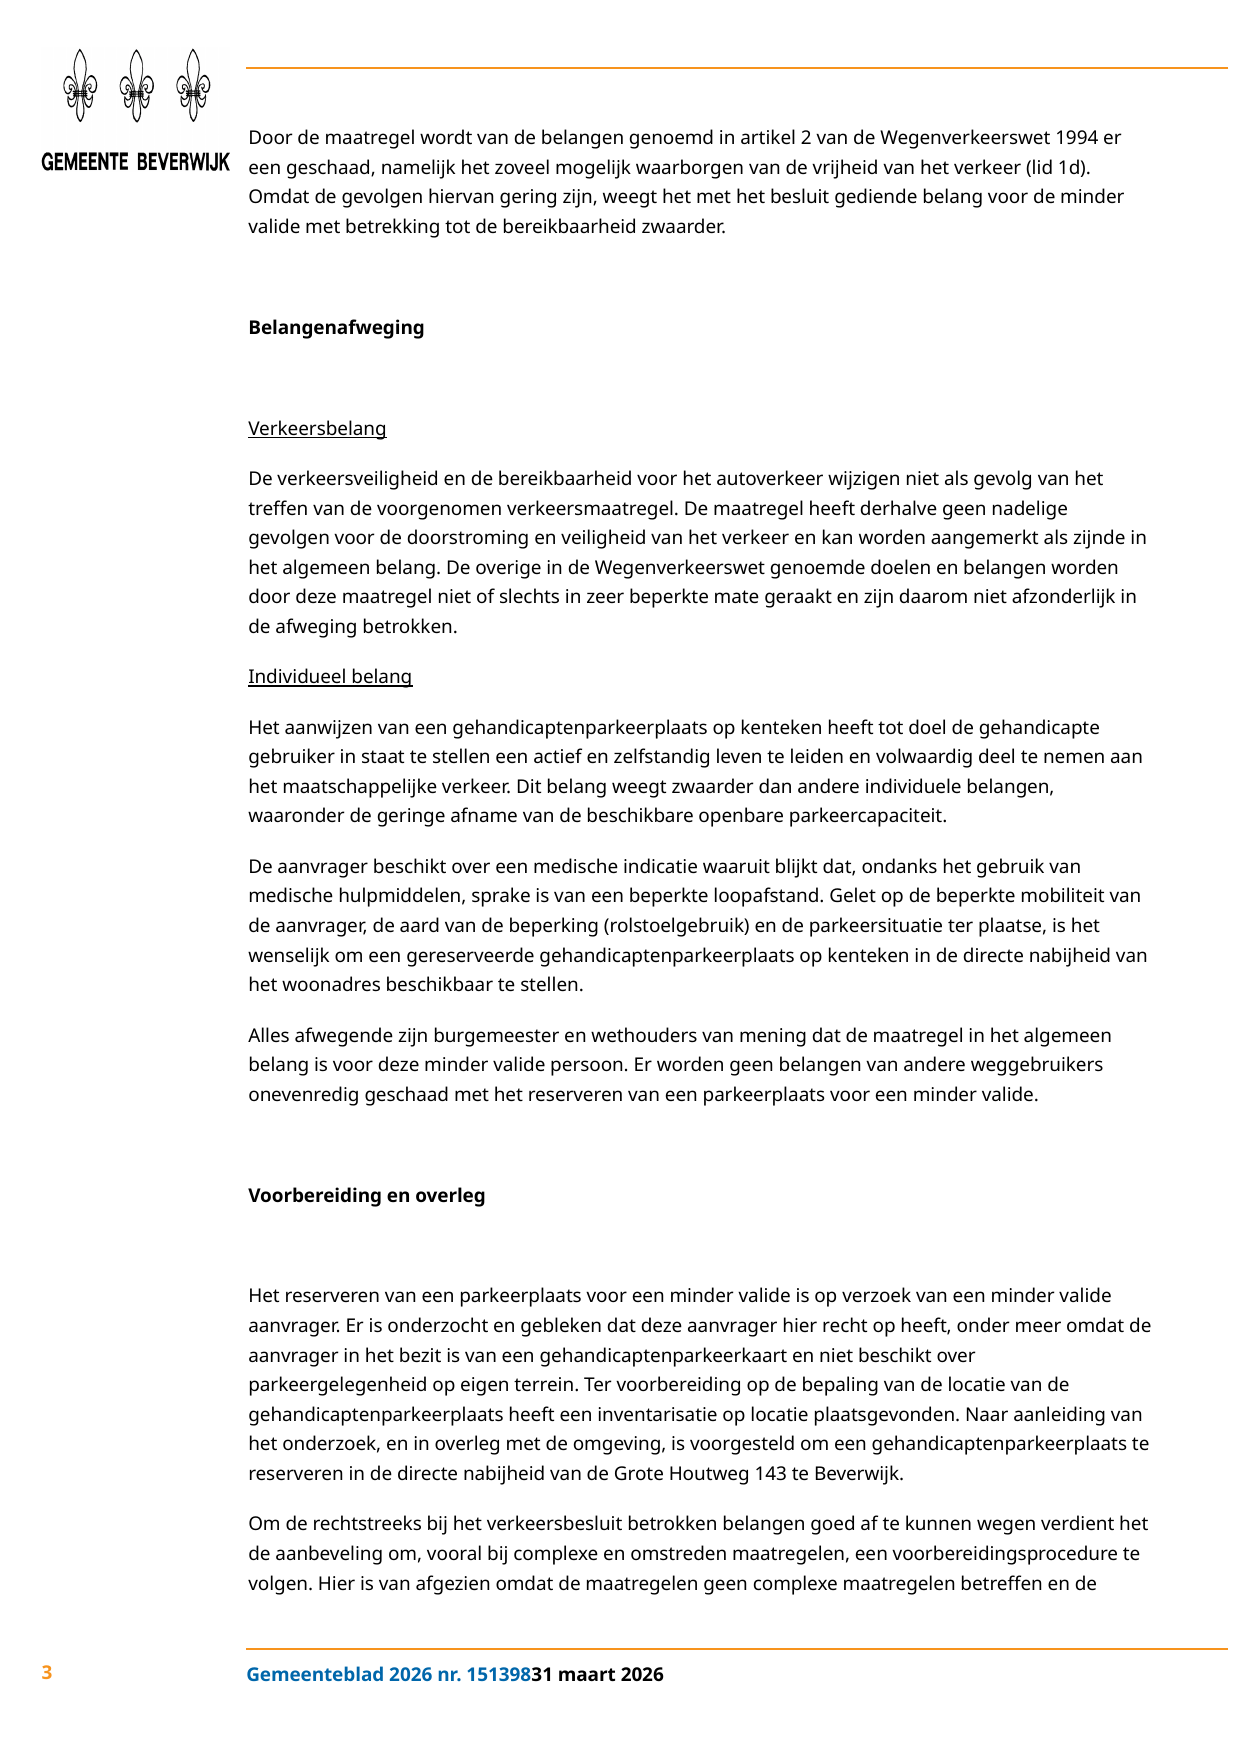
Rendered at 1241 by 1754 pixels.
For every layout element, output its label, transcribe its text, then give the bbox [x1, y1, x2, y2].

text Door de maatregel wordt van de belangen genoemd in artikel 2 van de Wegenverkeerswet 1994 er een geschaad, namelijk het zoveel mogelijk waarborgen van de vrijheid van het verkeer (lid 1d). Omdat de gevolgen hiervan gering zijn, weegt het met het besluit gediende belang voor de minder valide met betrekking tot de bereikbaarheid zwaarder. [248, 124, 1152, 239]
picture [41, 47, 231, 172]
text Alles afwegende zijn burgemeester en wethouders van mening dat de maatregel in het algemeen belang is voor deze minder valide persoon. Er worden geen belangen van andere weggebruikers onevenredig geschaad met het reserveren van een parkeerplaats voor een minder valide. [248, 1022, 1152, 1107]
text Het reserveren van een parkeerplaats voor een minder valide is op verzoek van een minder valide aanvrager. Er is onderzocht en gebleken dat deze aanvrager hier recht op heeft, onder meer omdat de aanvrager in het bezit is van een gehandicaptenparkeerkaart en niet beschikt over parkeergelegenheid op eigen terrein. Ter voorbereiding op de bepaling van de locatie van de gehandicaptenparkeerplaats heeft een inventarisatie op locatie plaatsgevonden. Naar aanleiding van het onderzoek, en in overleg met de omgeving, is voorgesteld om een gehandicaptenparkeerplaats te reserveren in de directe nabijheid van de Grote Houtweg 143 te Beverwijk. [248, 1283, 1152, 1486]
text Om de rechtstreeks bij het verkeersbesluit betrokken belangen goed af te kunnen wegen verdient het de aanbeveling om, vooral bij complexe en omstreden maatregelen, een voorbereidingsprocedure te volgen. Hier is van afgezien omdat de maatregelen geen complexe maatregelen betreffen en de [248, 1511, 1152, 1596]
text De aanvrager beschikt over een medische indicatie waaruit blijkt dat, ondanks het gebruik van medische hulpmiddelen, sprake is van een beperkte loopafstand. Gelet op de beperkte mobiliteit van de aanvrager, de aard van de beperking (rolstoelgebruik) en de parkeersituatie ter plaatse, is het wenselijk om een gereserveerde gehandicaptenparkeerplaats op kenteken in de directe nabijheid van het woonadres beschikbaar te stellen. [248, 853, 1152, 997]
text Belangenafweging [248, 314, 1152, 340]
text Voorbereiding en overleg [248, 1182, 1152, 1208]
text Individueel belang [248, 663, 1152, 689]
text Het aanwijzen van een gehandicaptenparkeerplaats op kenteken heeft tot doel de gehandicapte gebruiker in staat te stellen een actief en zelfstandig leven te leiden en volwaardig deel te nemen aan het maatschappelijke verkeer. Dit belang weegt zwaarder dan andere individuele belangen, waaronder de geringe afname van de beschikbare openbare parkeercapaciteit. [248, 714, 1152, 828]
text De verkeersveiligheid en de bereikbaarheid voor het autoverkeer wijzigen niet als gevolg van het treffen van de voorgenomen verkeersmaatregel. De maatregel heeft derhalve geen nadelige gevolgen voor de doorstroming en veiligheid van het verkeer en kan worden aangemerkt als zijnde in het algemeen belang. De overige in de Wegenverkeerswet genoemde doelen en belangen worden door deze maatregel niet of slechts in zeer beperkte mate geraakt en zijn daarom niet afzonderlijk in de afweging betrokken. [248, 465, 1152, 639]
text Verkeersbelang [248, 415, 1152, 441]
